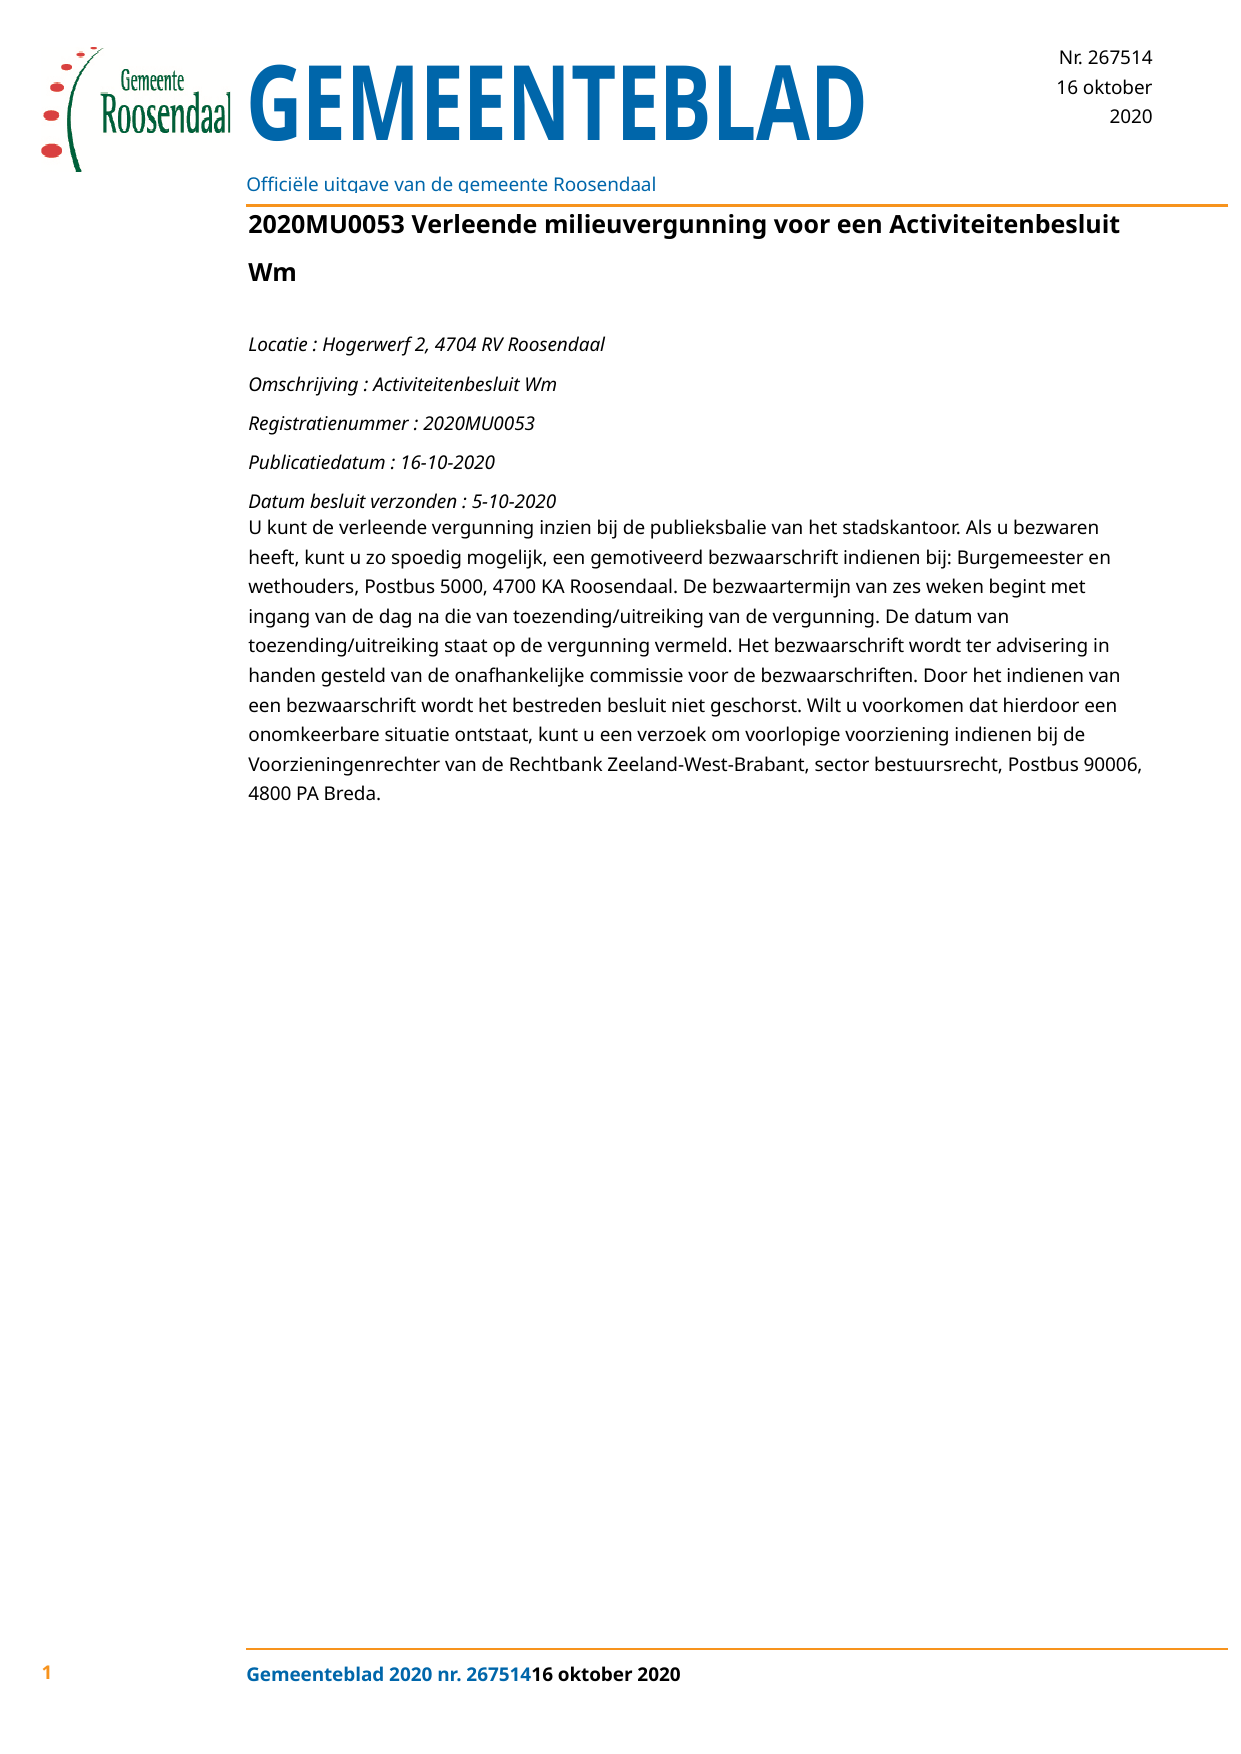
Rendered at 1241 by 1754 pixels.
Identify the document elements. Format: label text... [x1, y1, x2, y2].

picture [41, 47, 231, 172]
text Omschrijving : Activiteitenbesluit Wm [248, 371, 1152, 396]
text Registratienummer : 2020MU0053 [248, 410, 1152, 436]
text Locatie : Hogerwerf 2, 4704 RV Roosendaal [248, 331, 1152, 357]
text U kunt de verleende vergunning inzien bij de publieksbalie van het stadskantoor. Als u bezwaren heeft, kunt u zo spoedig mogelijk, een gemotiveerd bezwaarschrift indienen bij: Burgemeester en wethouders, Postbus 5000, 4700 KA Roosendaal. De bezwaartermijn van zes weken begint met ingang van de dag na die van toezending/uitreiking van de vergunning. De datum van toezending/uitreiking staat op de vergunning vermeld. Het bezwaarschrift wordt ter advisering in handen gesteld van de onafhankelijke commissie voor de bezwaarschriften. Door het indienen van een bezwaarschrift wordt het bestreden besluit niet geschorst. Wilt u voorkomen dat hierdoor een onomkeerbare situatie ontstaat, kunt u een verzoek om voorlopige voorziening indienen bij de Voorzieningenrechter van de Rechtbank Zeeland-West-Brabant, sector bestuursrecht, Postbus 90006, 4800 PA Breda. [248, 514, 1152, 806]
text Publicatiedatum : 16-10-2020 [248, 449, 1152, 475]
text Datum besluit verzonden : 5-10-2020 [248, 488, 1152, 514]
text 2020MU0053 Verleende milieuvergunning voor een Activiteitenbesluit Wm [248, 207, 1152, 288]
